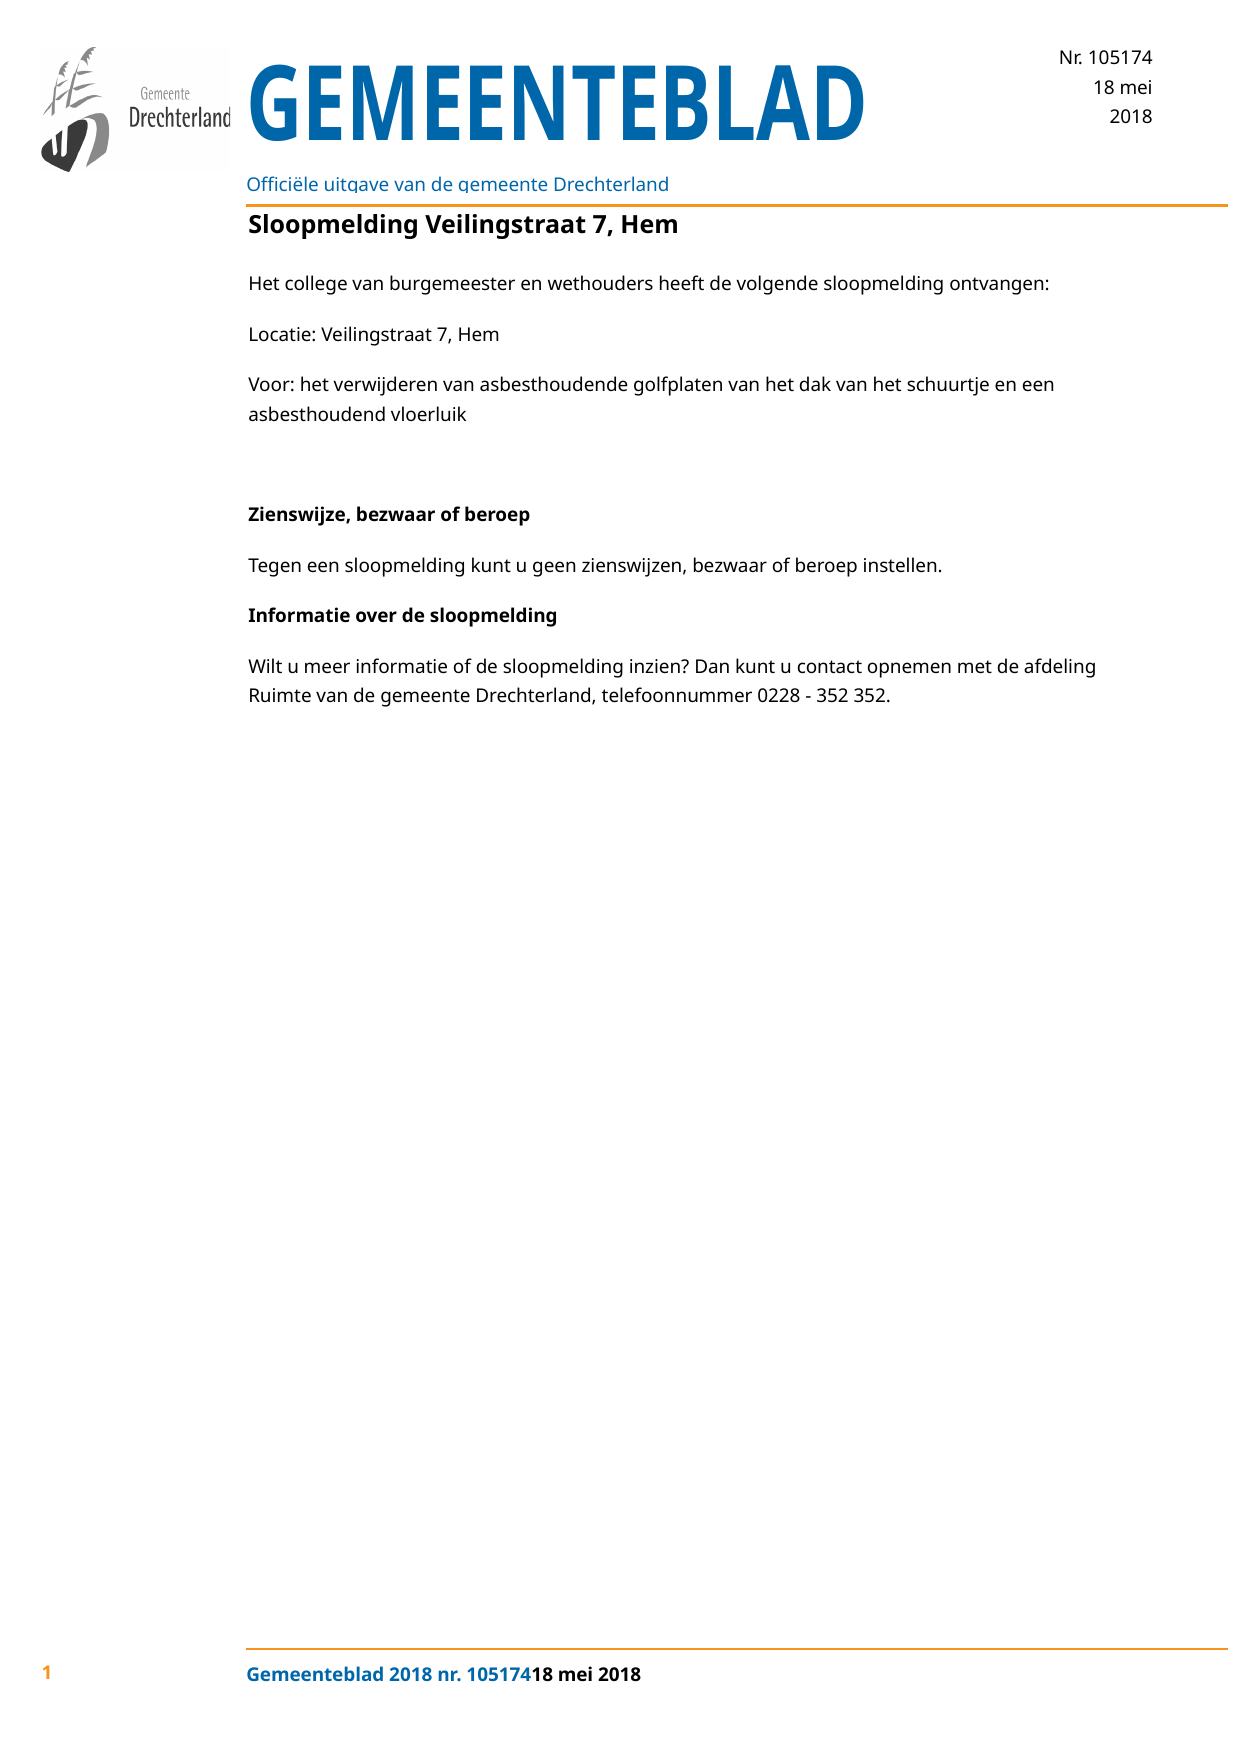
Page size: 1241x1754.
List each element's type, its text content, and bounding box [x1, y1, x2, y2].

text Sloopmelding Veilingstraat 7, Hem [248, 207, 1152, 241]
text Zienswijze, bezwaar of beroep [248, 502, 1152, 527]
text Wilt u meer informatie of de sloopmelding inzien? Dan kunt u contact opnemen met de afdeling Ruimte van de gemeente Drechterland, telefoonnummer 0228 - 352 352. [248, 653, 1152, 708]
text Voor: het verwijderen van asbesthoudende golfplaten van het dak van het schuurtje en een asbesthoudend vloerluik [248, 371, 1152, 426]
text Het college van burgemeester en wethouders heeft de volgende sloopmelding ontvangen: [248, 270, 1152, 296]
text Tegen een sloopmelding kunt u geen zienswijzen, bezwaar of beroep instellen. [248, 552, 1152, 578]
text Locatie: Veilingstraat 7, Hem [248, 321, 1152, 346]
picture [41, 47, 231, 172]
text Informatie over de sloopmelding [248, 602, 1152, 628]
